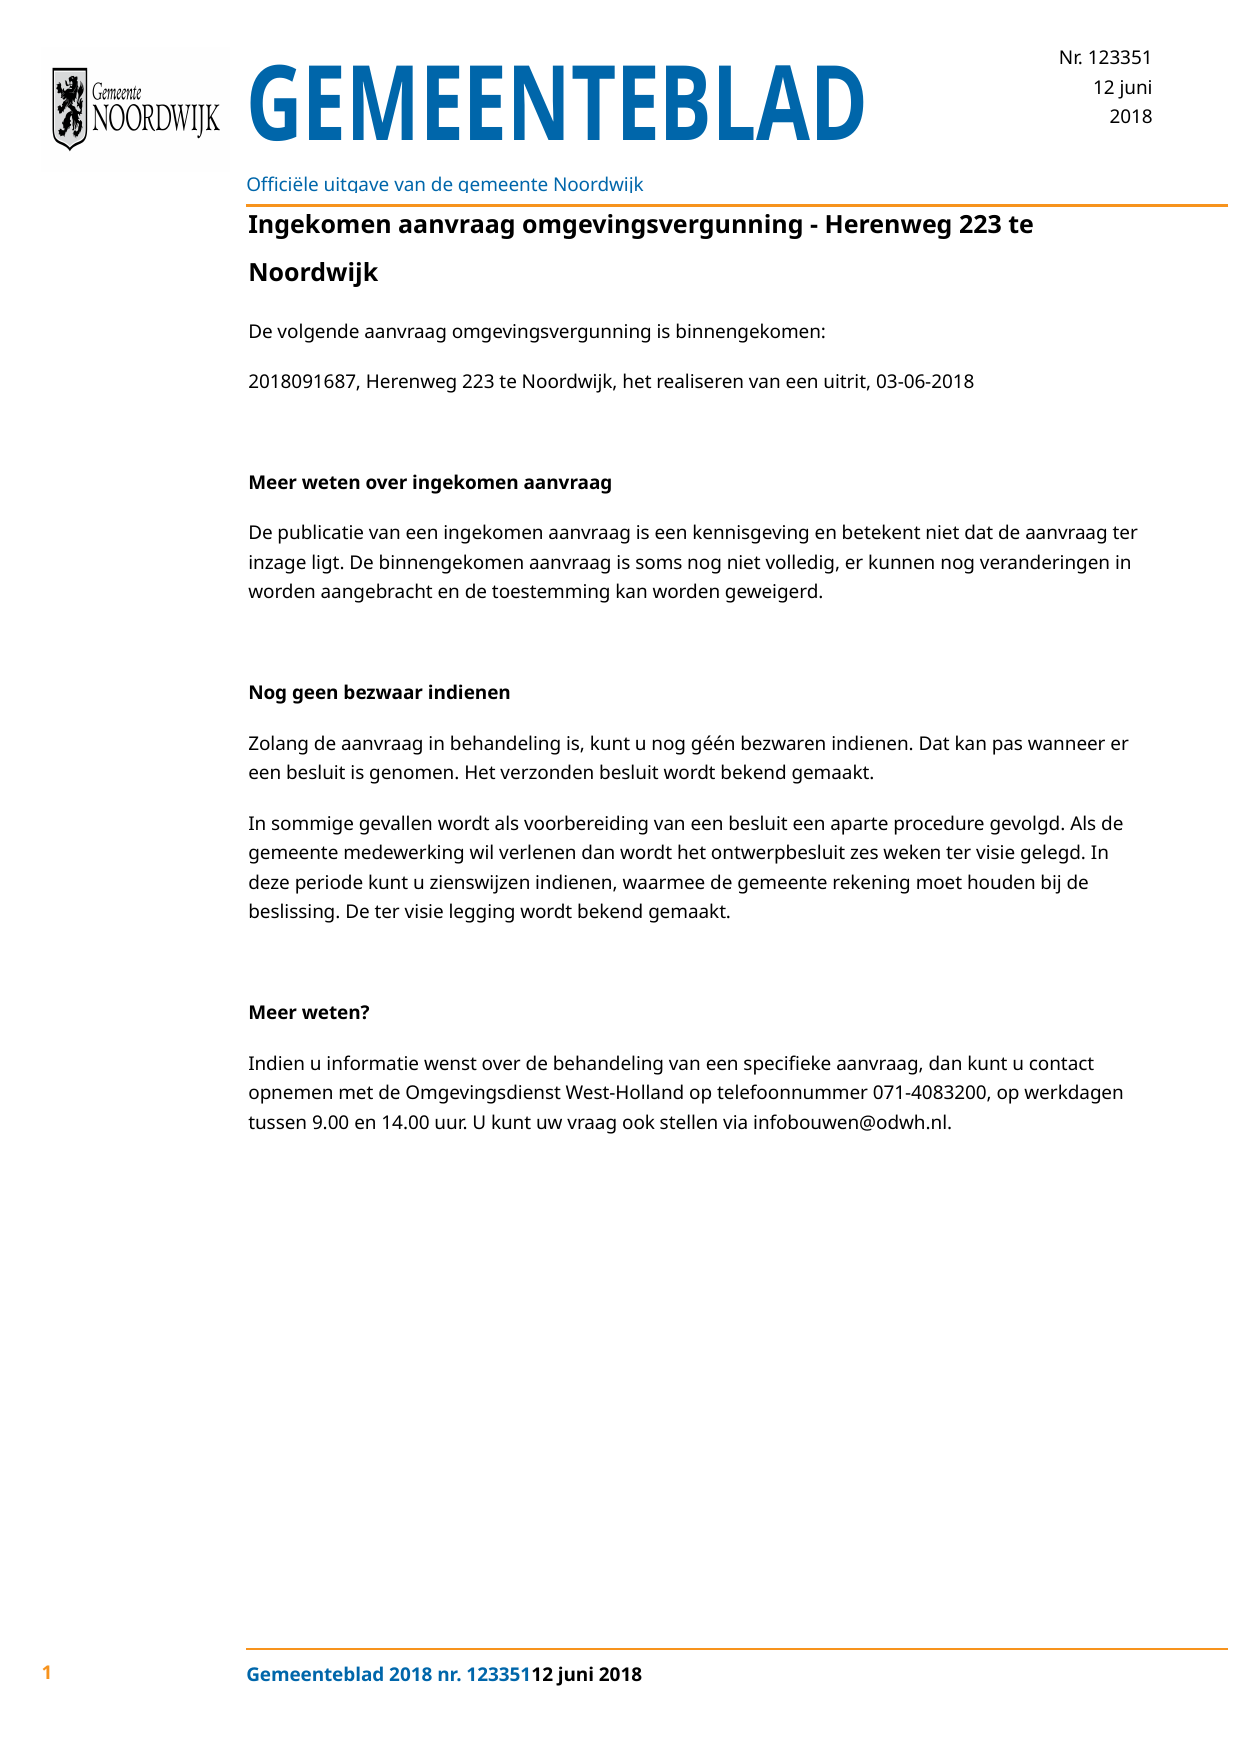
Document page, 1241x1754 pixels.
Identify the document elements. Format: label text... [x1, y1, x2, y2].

text Indien u informatie wenst over de behandeling van een specifieke aanvraag, dan kunt u contact opnemen met de Omgevingsdienst West-Holland op telefoonnummer 071-4083200, op werkdagen tussen 9.00 en 14.00 uur. U kunt uw vraag ook stellen via infobouwen@odwh.nl. [248, 1050, 1152, 1135]
text In sommige gevallen wordt als voorbereiding van een besluit een aparte procedure gevolgd. Als de gemeente medewerking wil verlenen dan wordt het ontwerpbesluit zes weken ter visie gelegd. In deze periode kunt u zienswijzen indienen, waarmee de gemeente rekening moet houden bij de beslissing. De ter visie legging wordt bekend gemaakt. [248, 810, 1152, 924]
text Ingekomen aanvraag omgevingsvergunning - Herenweg 223 te Noordwijk [248, 207, 1152, 288]
text Meer weten? [248, 999, 1152, 1025]
text De publicatie van een ingekomen aanvraag is een kennisgeving en betekent niet dat de aanvraag ter inzage ligt. De binnengekomen aanvraag is soms nog niet volledig, er kunnen nog veranderingen in worden aangebracht en de toestemming kan worden geweigerd. [248, 519, 1152, 604]
text 2018091687, Herenweg 223 te Noordwijk, het realiseren van een uitrit, 03-06-2018 [248, 368, 1152, 394]
text Meer weten over ingekomen aanvraag [248, 469, 1152, 495]
picture [41, 47, 231, 172]
text Nog geen bezwaar indienen [248, 679, 1152, 705]
text De volgende aanvraag omgevingsvergunning is binnengekomen: [248, 318, 1152, 344]
text Zolang de aanvraag in behandeling is, kunt u nog géén bezwaren indienen. Dat kan pas wanneer er een besluit is genomen. Het verzonden besluit wordt bekend gemaakt. [248, 730, 1152, 785]
